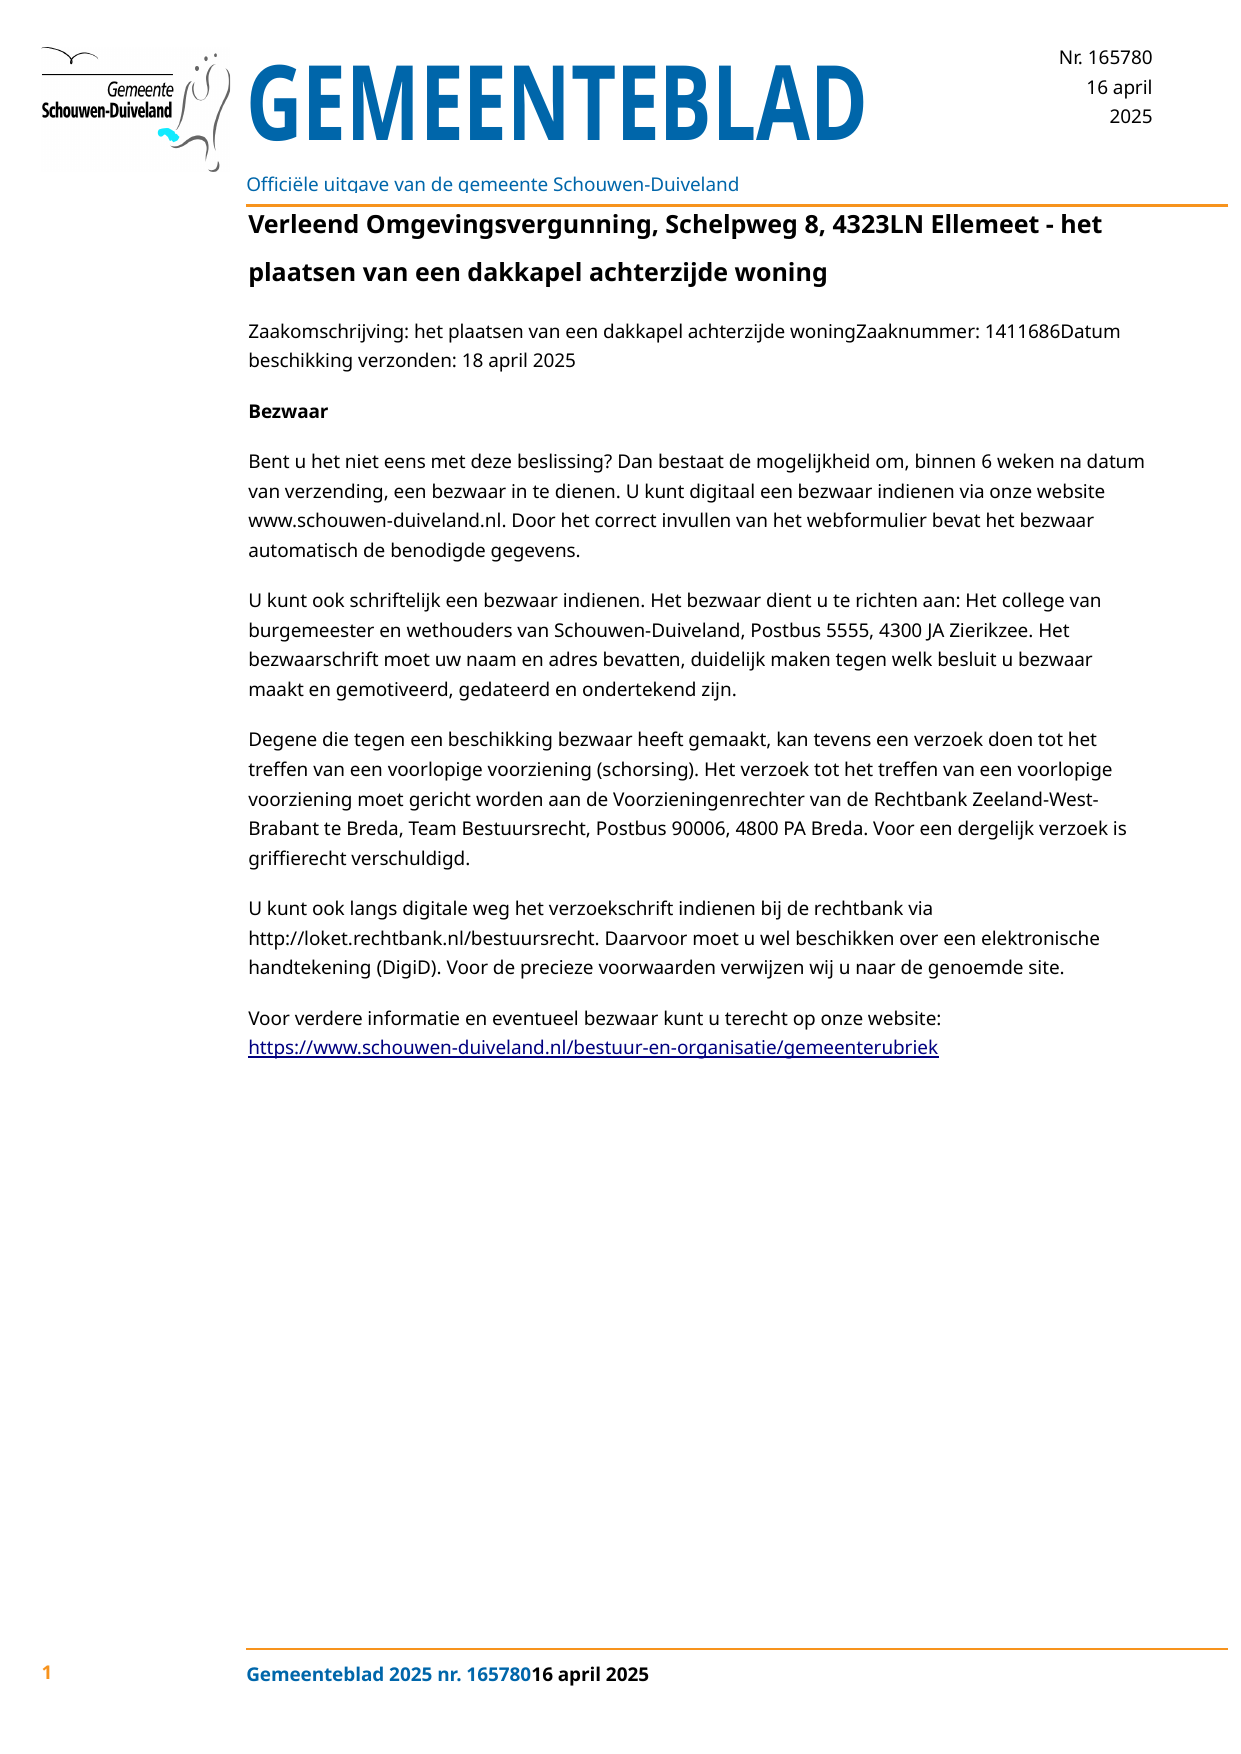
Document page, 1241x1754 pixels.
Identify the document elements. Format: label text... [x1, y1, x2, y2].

text Zaakomschrijving: het plaatsen van een dakkapel achterzijde woningZaaknummer: 1411686Datum beschikking verzonden: 18 april 2025 [248, 318, 1152, 373]
text Bent u het niet eens met deze beslissing? Dan bestaat de mogelijkheid om, binnen 6 weken na datum van verzending, een bezwaar in te dienen. U kunt digitaal een bezwaar indienen via onze website www.schouwen-duiveland.nl. Door het correct invullen van het webformulier bevat het bezwaar automatisch de benodigde gegevens. [248, 448, 1152, 563]
text Degene die tegen een beschikking bezwaar heeft gemaakt, kan tevens een verzoek doen tot het treffen van een voorlopige voorziening (schorsing). Het verzoek tot het treffen van een voorlopige voorziening moet gericht worden aan de Voorzieningenrechter van de Rechtbank Zeeland-West-Brabant te Breda, Team Bestuursrecht, Postbus 90006, 4800 PA Breda. Voor een dergelijk verzoek is griffierecht verschuldigd. [248, 727, 1152, 871]
text Bezwaar [248, 398, 1152, 424]
text Verleend Omgevingsvergunning, Schelpweg 8, 4323LN Ellemeet - het plaatsen van een dakkapel achterzijde woning [248, 207, 1152, 288]
text U kunt ook langs digitale weg het verzoekschrift indienen bij de rechtbank via http://loket.rechtbank.nl/bestuursrecht. Daarvoor moet u wel beschikken over een elektronische handtekening (DigiD). Voor de precieze voorwaarden verwijzen wij u naar de genoemde site. [248, 895, 1152, 980]
picture [41, 47, 231, 172]
text U kunt ook schriftelijk een bezwaar indienen. Het bezwaar dient u te richten aan: Het college van burgemeester en wethouders van Schouwen-Duiveland, Postbus 5555, 4300 JA Zierikzee. Het bezwaarschrift moet uw naam en adres bevatten, duidelijk maken tegen welk besluit u bezwaar maakt en gemotiveerd, gedateerd en ondertekend zijn. [248, 587, 1152, 702]
text Voor verdere informatie en eventueel bezwaar kunt u terecht op onze website: https://www.schouwen-duiveland.nl/bestuur-en-organisatie/gemeenterubriek [248, 1005, 1152, 1060]
